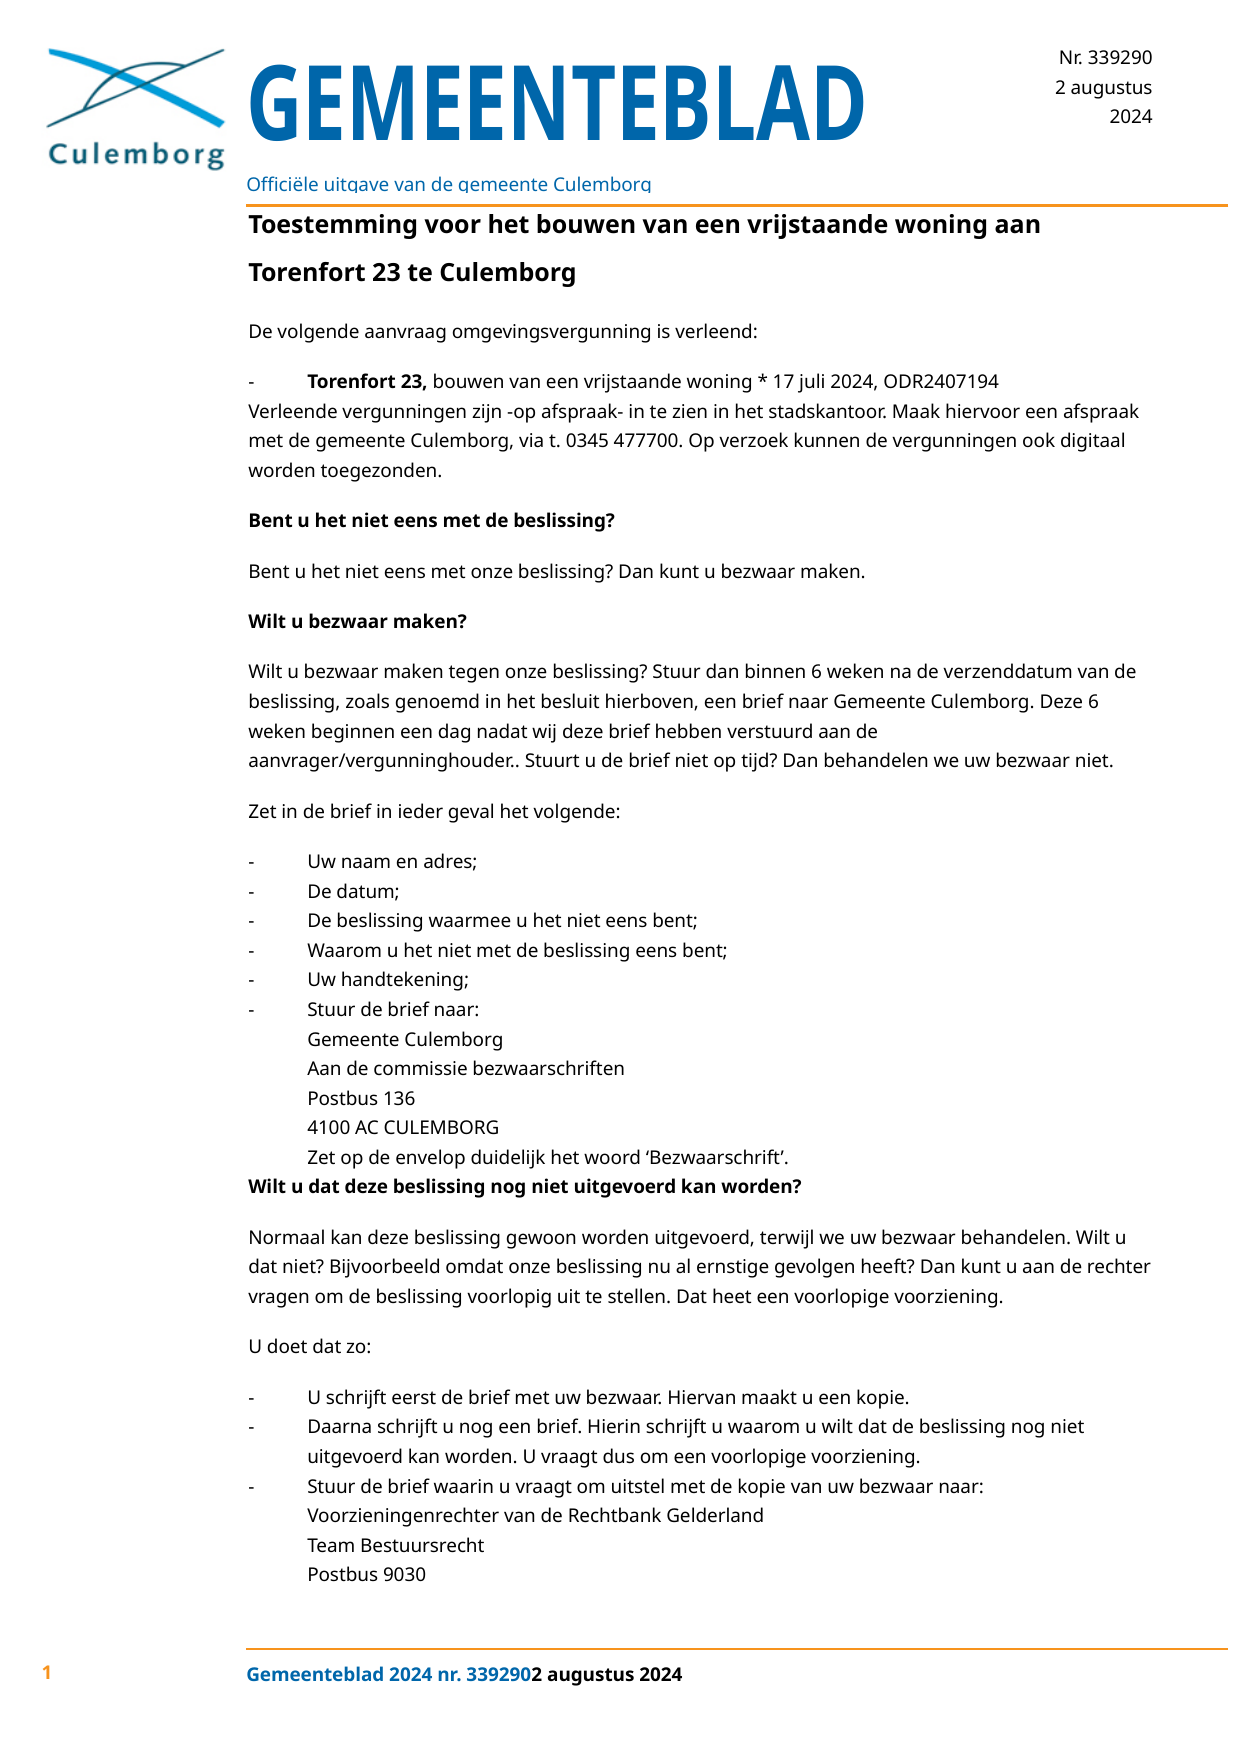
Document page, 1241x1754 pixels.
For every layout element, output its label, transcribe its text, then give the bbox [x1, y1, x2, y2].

text Bent u het niet eens met onze beslissing? Dan kunt u bezwaar maken. [248, 558, 1152, 584]
text Wilt u bezwaar maken tegen onze beslissing? Stuur dan binnen 6 weken na de verzenddatum van de beslissing, zoals genoemd in het besluit hierboven, een brief naar Gemeente Culemborg. Deze 6 weken beginnen een dag nadat wij deze brief hebben verstuurd aan de aanvrager/vergunninghouder.. Stuurt u de brief niet op tijd? Dan behandelen we uw bezwaar niet. [248, 659, 1152, 773]
list Aan de commissie bezwaarschriften [248, 1055, 1152, 1081]
list Zet op de envelop duidelijk het woord ‘Bezwaarschrift’. [248, 1144, 1152, 1170]
list Waarom u het niet met de beslissing eens bent; [248, 937, 1152, 963]
text Toestemming voor het bouwen van een vrijstaande woning aan Torenfort 23 te Culemborg [248, 207, 1152, 288]
list Daarna schrijft u nog een brief. Hierin schrijft u waarom u wilt dat de beslissing nog niet uitgevoerd kan worden. U vraagt dus om een voorlopige voorziening. [248, 1414, 1152, 1469]
list Stuur de brief waarin u vraagt om uitstel met de kopie van uw bezwaar naar: [248, 1473, 1152, 1499]
text Bent u het niet eens met de beslissing? [248, 507, 1152, 533]
list De beslissing waarmee u het niet eens bent; [248, 907, 1152, 933]
list Postbus 9030 [248, 1562, 1152, 1587]
list Voorzieningenrechter van de Rechtbank Gelderland [248, 1502, 1152, 1528]
list 4100 AC CULEMBORG [248, 1114, 1152, 1140]
list Stuur de brief naar: [248, 996, 1152, 1022]
text Wilt u dat deze beslissing nog niet uitgevoerd kan worden? [248, 1174, 1152, 1199]
list Uw naam en adres; [248, 848, 1152, 874]
text Wilt u bezwaar maken? [248, 608, 1152, 634]
list Postbus 136 [248, 1085, 1152, 1111]
list Gemeente Culemborg [248, 1026, 1152, 1052]
text Zet in de brief in ieder geval het volgende: [248, 798, 1152, 824]
text Verleende vergunningen zijn -op afspraak- in te zien in het stadskantoor. Maak hiervoor een afspraak met de gemeente Culemborg, via t. 0345 477700. Op verzoek kunnen de vergunningen ook digitaal worden toegezonden. [248, 398, 1152, 483]
list De datum; [248, 878, 1152, 904]
text De volgende aanvraag omgevingsvergunning is verleend: [248, 318, 1152, 344]
list Torenfort 23, bouwen van een vrijstaande woning * 17 juli 2024, ODR2407194 [248, 368, 1152, 394]
list Team Bestuursrecht [248, 1532, 1152, 1558]
text Normaal kan deze beslissing gewoon worden uitgevoerd, terwijl we uw bezwaar behandelen. Wilt u dat niet? Bijvoorbeeld omdat onze beslissing nu al ernstige gevolgen heeft? Dan kunt u aan de rechter vragen om de beslissing voorlopig uit te stellen. Dat heet een voorlopige voorziening. [248, 1224, 1152, 1309]
list U schrijft eerst de brief met uw bezwaar. Hiervan maakt u een kopie. [248, 1384, 1152, 1410]
text U doet dat zo: [248, 1334, 1152, 1359]
picture [41, 47, 231, 172]
list Uw handtekening; [248, 967, 1152, 992]
